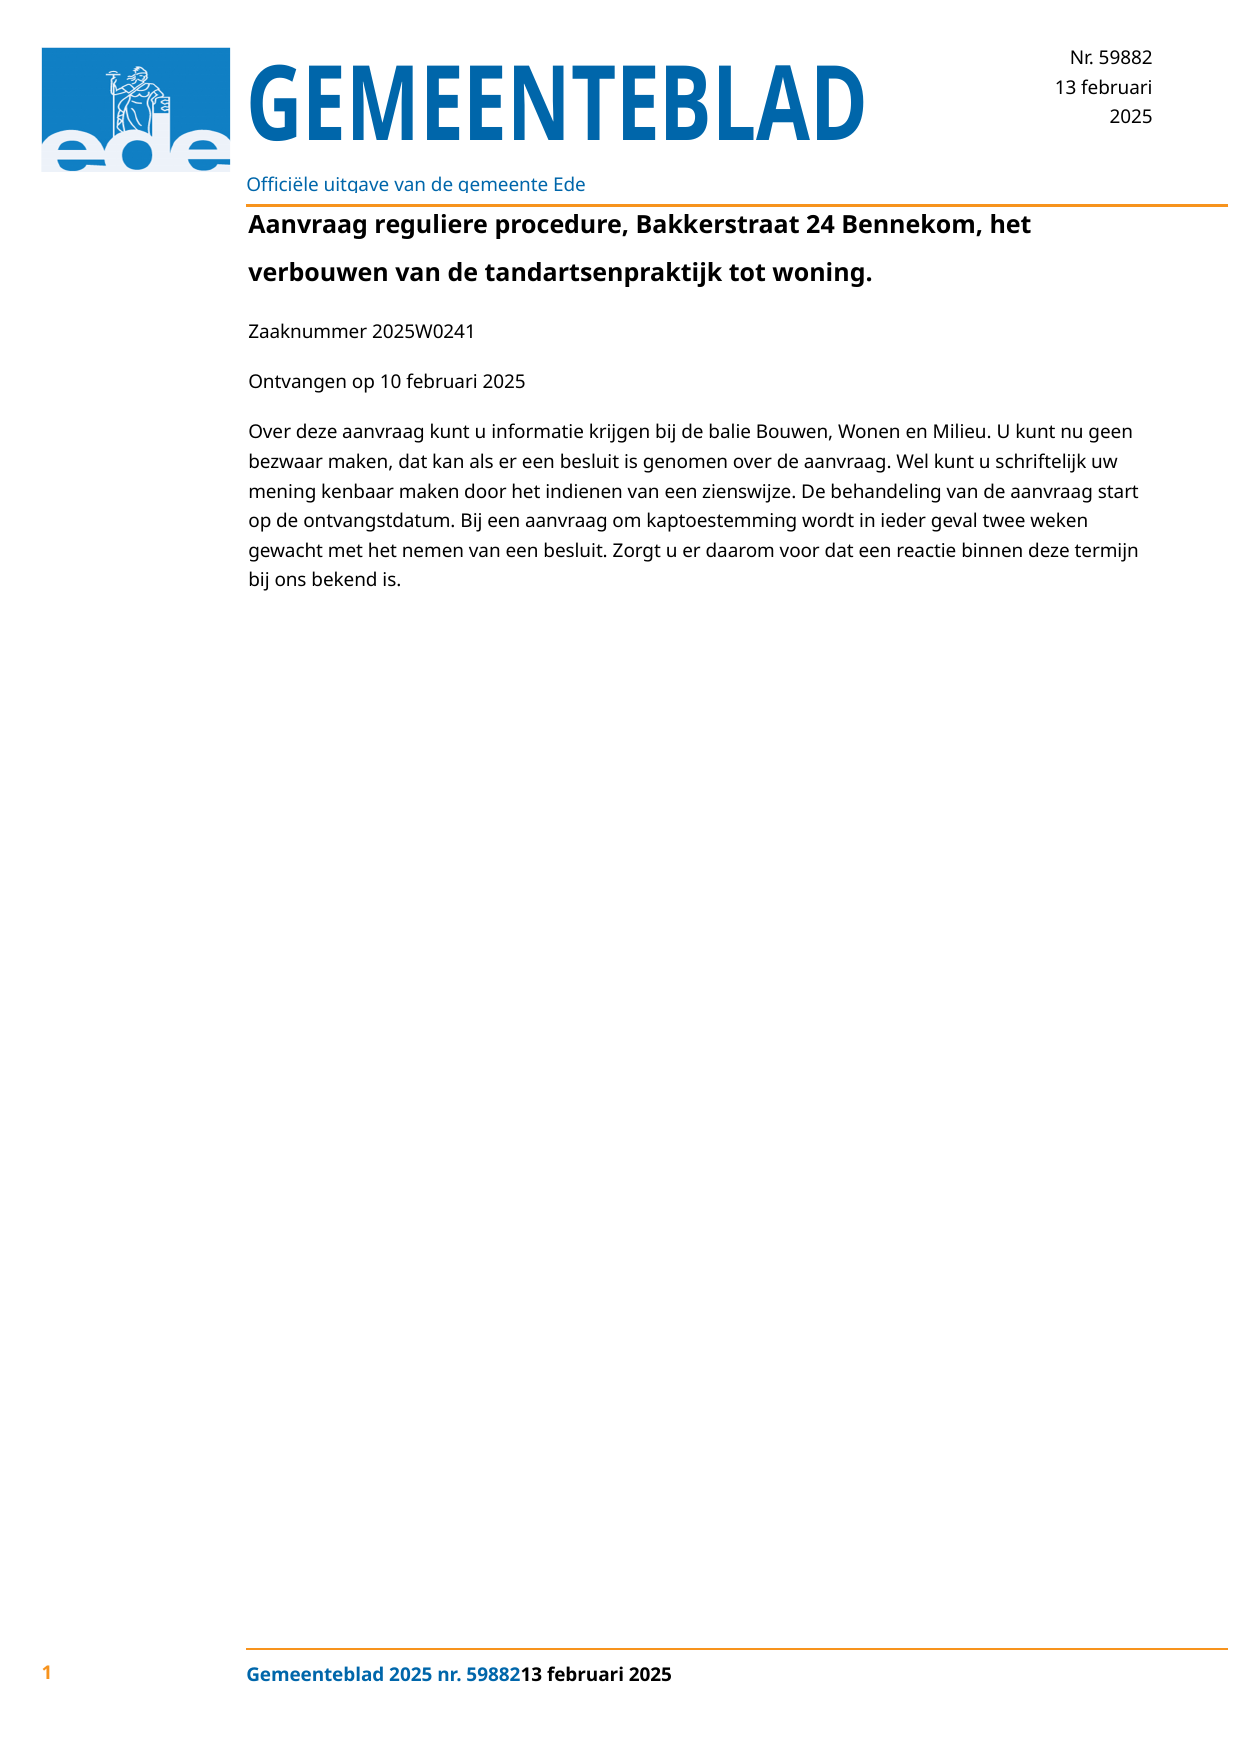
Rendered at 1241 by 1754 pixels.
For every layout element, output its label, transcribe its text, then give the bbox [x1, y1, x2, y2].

text Ontvangen op 10 februari 2025 [248, 368, 1152, 394]
text Zaaknummer 2025W0241 [248, 318, 1152, 344]
text Aanvraag reguliere procedure, Bakkerstraat 24 Bennekom, het verbouwen van de tandartsenpraktijk tot woning. [248, 207, 1152, 288]
picture [41, 47, 231, 172]
text Over deze aanvraag kunt u informatie krijgen bij de balie Bouwen, Wonen en Milieu. U kunt nu geen bezwaar maken, dat kan als er een besluit is genomen over de aanvraag. Wel kunt u schriftelijk uw mening kenbaar maken door het indienen van een zienswijze. De behandeling van de aanvraag start op de ontvangstdatum. Bij een aanvraag om kaptoestemming wordt in ieder geval twee weken gewacht met het nemen van een besluit. Zorgt u er daarom voor dat een reactie binnen deze termijn bij ons bekend is. [248, 419, 1152, 592]
